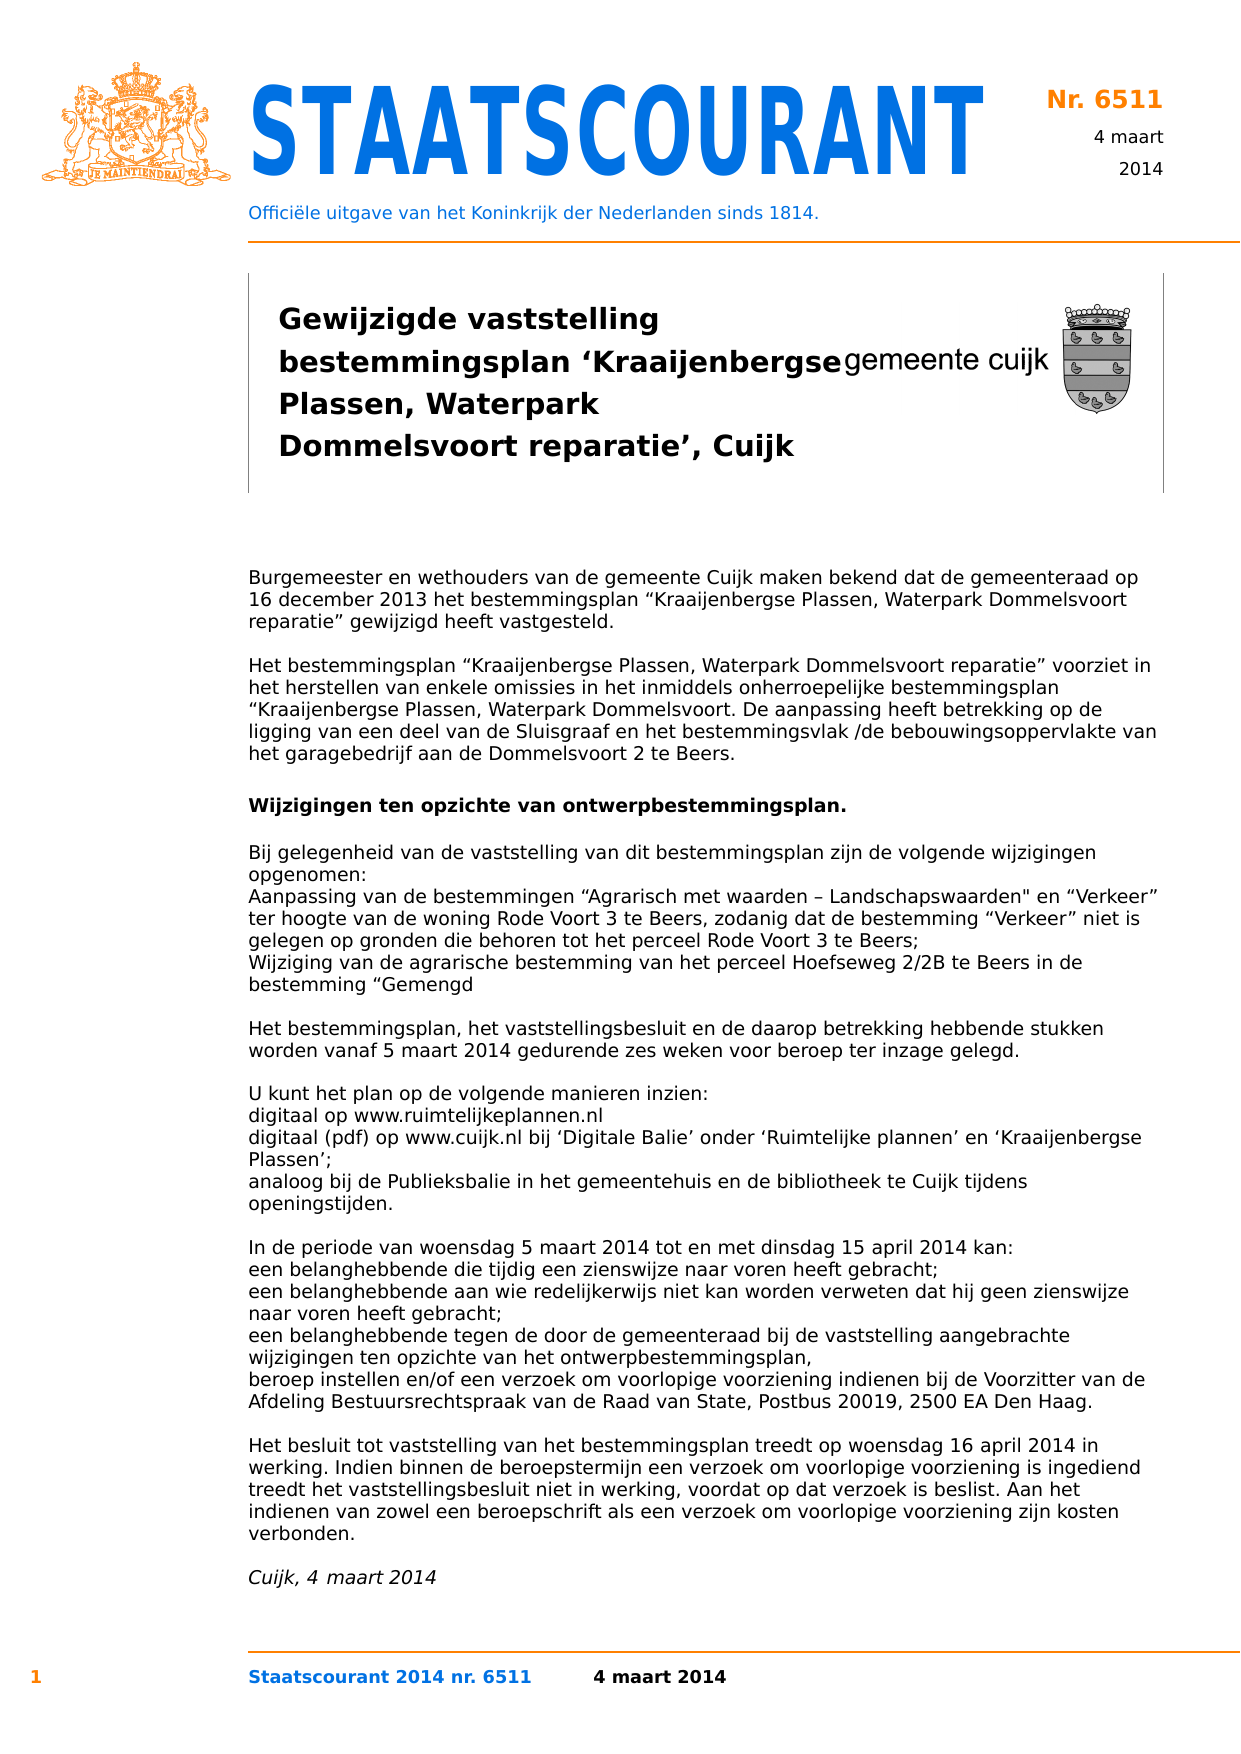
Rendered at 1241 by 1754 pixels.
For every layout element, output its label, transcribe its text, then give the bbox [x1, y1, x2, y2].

text digitaal op www.ruimtelijkeplannen.nl [248, 1105, 1163, 1127]
picture [41, 62, 231, 186]
picture [844, 302, 1134, 415]
table_header STAATSCOURANT [248, 62, 998, 203]
text Bij gelegenheid van de vaststelling van dit bestemmingsplan zijn de volgende wijzigingen opgenomen: [248, 842, 1163, 886]
text analoog bij de Publieksbalie in het gemeentehuis en de bibliotheek te Cuijk tijdens openingstijden. [248, 1171, 1163, 1215]
text Het bestemmingsplan, het vaststellingsbesluit en de daarop betrekking hebbende stukken worden vanaf 5 maart 2014 gedurende zes weken voor beroep ter inzage gelegd. [248, 1017, 1163, 1061]
text digitaal (pdf) op www.cuijk.nl bij ‘Digitale Balie’ onder ‘Ruimtelijke plannen’ en ‘Kraaijenbergse Plassen’; [248, 1127, 1163, 1171]
text Burgemeester en wethouders van de gemeente Cuijk maken bekend dat de gemeenteraad op 16 december 2013 het bestemmingsplan “Kraaijenbergse Plassen, Waterpark Dommelsvoort reparatie” gewijzigd heeft vastgesteld. [248, 567, 1163, 633]
subtitle Wijzigingen ten opzichte van ontwerpbestemmingsplan. [248, 795, 1163, 817]
text een belanghebbende tegen de door de gemeenteraad bij de vaststelling aangebrachte wijzigingen ten opzichte van het ontwerpbestemmingsplan, [248, 1325, 1163, 1369]
text beroep instellen en/of een verzoek om voorlopige voorziening indienen bij de Voorzitter van de Afdeling Bestuursrechtspraak van de Raad van State, Postbus 20019, 2500 EA Den Haag. [248, 1369, 1163, 1413]
text Wijziging van de agrarische bestemming van het perceel Hoefseweg 2/2B te Beers in de bestemming “Gemengd [248, 952, 1163, 996]
table_header Nr. 6511 [998, 62, 1240, 121]
text U kunt het plan op de volgende manieren inzien: [248, 1083, 1163, 1105]
text een belanghebbende die tijdig een zienswijze naar voren heeft gebracht; [248, 1259, 1163, 1281]
table_cell 4 maart [998, 121, 1240, 153]
text In de periode van woensdag 5 maart 2014 tot en met dinsdag 15 april 2014 kan: [248, 1237, 1163, 1259]
text een belanghebbende aan wie redelijkerwijs niet kan worden verweten dat hij geen zienswijze naar voren heeft gebracht; [248, 1281, 1163, 1325]
text Het besluit tot vaststelling van het bestemmingsplan treedt op woensdag 16 april 2014 in werking. Indien binnen de beroepstermijn een verzoek om voorlopige voorziening is ingediend treedt het vaststellingsbesluit niet in werking, voordat op dat verzoek is beslist. Aan het indienen van zowel een beroepschrift als een verzoek om voorlopige voorziening zijn kosten verbonden. [248, 1435, 1163, 1545]
text Aanpassing van de bestemmingen “Agrarisch met waarden – Landschapswaarden" en “Verkeer” ter hoogte van de woning Rode Voort 3 te Beers, zodanig dat de bestemming “Verkeer” niet is gelegen op gronden die behoren tot het perceel Rode Voort 3 te Beers; [248, 886, 1163, 952]
text Het bestemmingsplan “Kraaijenbergse Plassen, Waterpark Dommelsvoort reparatie” voorziet in het herstellen van enkele omissies in het inmiddels onherroepelijke bestemmingsplan “Kraaijenbergse Plassen, Waterpark Dommelsvoort. De aanpassing heeft betrekking op de ligging van een deel van de Sluisgraaf en het bestemmingsvlak /de bebouwingsoppervlakte van het garagebedrijf aan de Dommelsvoort 2 te Beers. [248, 655, 1163, 765]
text Cuijk, 4 maart 2014 [248, 1567, 1163, 1588]
table_cell Officiële uitgave van het Koninkrijk der Nederlanden sinds 1814. [248, 203, 1240, 241]
table_header [25, 62, 248, 241]
subtitle Gewijzigde vaststelling bestemmingsplan ‘Kraaijenbergse Plassen, Waterpark Dommelsvoort reparatie’, Cuijk [249, 273, 1163, 493]
table_cell 2014 [998, 153, 1240, 203]
